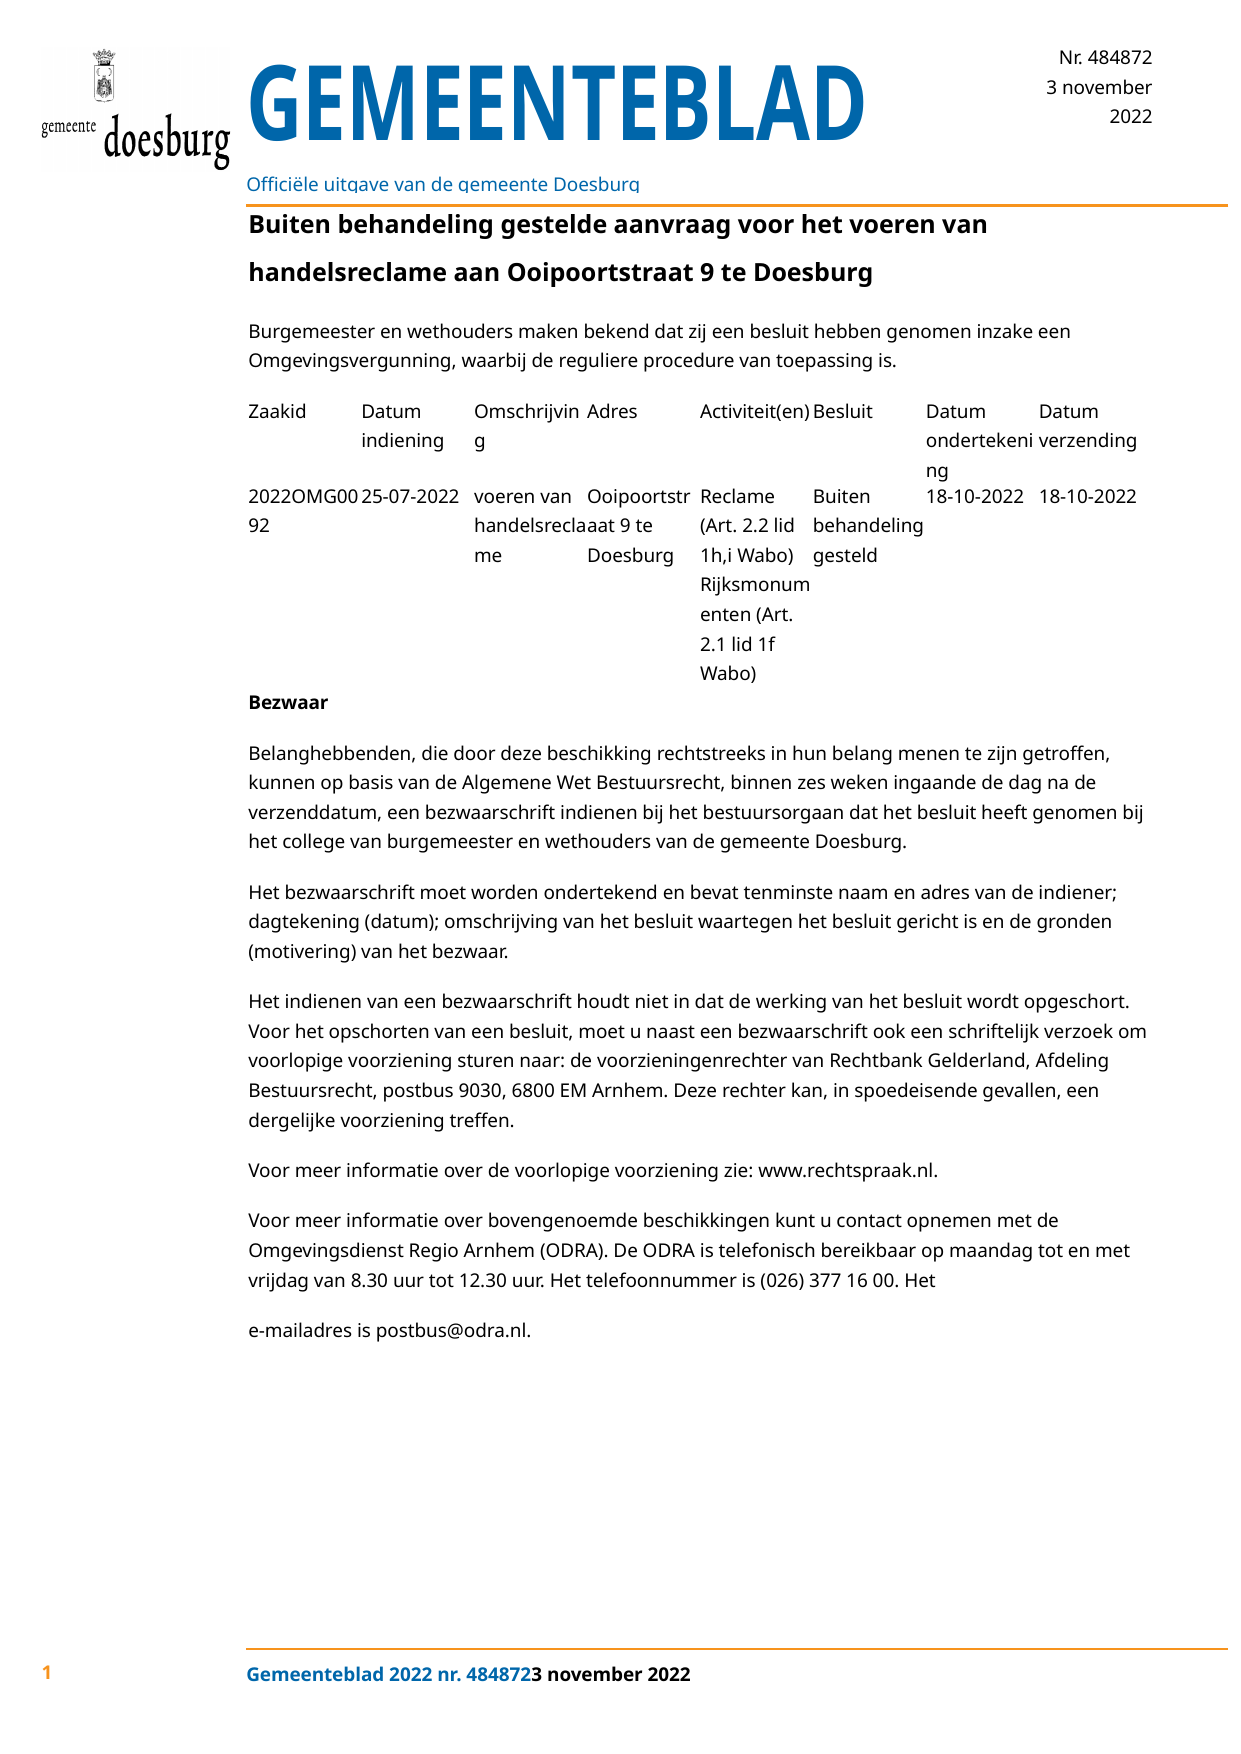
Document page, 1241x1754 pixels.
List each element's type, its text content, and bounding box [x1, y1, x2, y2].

text Het indienen van een bezwaarschrift houdt niet in dat de werking van het besluit wordt opgeschort. Voor het opschorten van een besluit, moet u naast een bezwaarschrift ook een schriftelijk verzoek om voorlopige voorziening sturen naar: de voorzieningenrechter van Rechtbank Gelderland, Afdeling Bestuursrecht, postbus 9030, 6800 EM Arnhem. Deze rechter kan, in spoedeisende gevallen, een dergelijke voorziening treffen. [248, 988, 1152, 1133]
text Voor meer informatie over de voorlopige voorziening zie: www.rechtspraak.nl. [248, 1157, 1152, 1183]
table_header Omschrijving [474, 398, 587, 483]
table_cell 25-07-2022 [361, 483, 474, 686]
table_header Adres [587, 398, 700, 483]
picture [41, 47, 231, 172]
table_cell Buiten behandeling gesteld [813, 483, 926, 686]
text Het bezwaarschrift moet worden ondertekend en bevat tenminste naam en adres van de indiener; dagtekening (datum); omschrijving van het besluit waartegen het besluit gericht is en de gronden (motivering) van het bezwaar. [248, 879, 1152, 964]
table_header Besluit [813, 398, 926, 483]
table_cell voeren van handelsreclame [474, 483, 587, 686]
table_header Zaakid [248, 398, 361, 483]
table_header Datum verzending [1039, 398, 1152, 483]
table_cell 18-10-2022 [926, 483, 1038, 686]
text Voor meer informatie over bovengenoemde beschikkingen kunt u contact opnemen met de Omgevingsdienst Regio Arnhem (ODRA). De ODRA is telefonisch bereikbaar op maandag tot en met vrijdag van 8.30 uur tot 12.30 uur. Het telefoonnummer is (026) 377 16 00. Het [248, 1208, 1152, 1293]
text Bezwaar [248, 689, 1152, 715]
table_cell Reclame (Art. 2.2 lid 1h,i Wabo) Rijksmonumenten (Art. 2.1 lid 1f Wabo) [700, 483, 813, 686]
table_header Datum indiening [361, 398, 474, 483]
text Burgemeester en wethouders maken bekend dat zij een besluit hebben genomen inzake een Omgevingsvergunning, waarbij de reguliere procedure van toepassing is. [248, 318, 1152, 373]
text e-mailadres is postbus@odra.nl. [248, 1317, 1152, 1343]
table_cell 2022OMG0092 [248, 483, 361, 686]
text Buiten behandeling gestelde aanvraag voor het voeren van handelsreclame aan Ooipoortstraat 9 te Doesburg [248, 207, 1152, 288]
table_cell 18-10-2022 [1039, 483, 1152, 686]
text Belanghebbenden, die door deze beschikking rechtstreeks in hun belang menen te zijn getroffen, kunnen op basis van de Algemene Wet Bestuursrecht, binnen zes weken ingaande de dag na de verzenddatum, een bezwaarschrift indienen bij het bestuursorgaan dat het besluit heeft genomen bij het college van burgemeester en wethouders van de gemeente Doesburg. [248, 740, 1152, 854]
table_header Activiteit(en) [700, 398, 813, 483]
table_header Datum ondertekening [926, 398, 1038, 483]
table_cell Ooipoortstraat 9 te Doesburg [587, 483, 700, 686]
